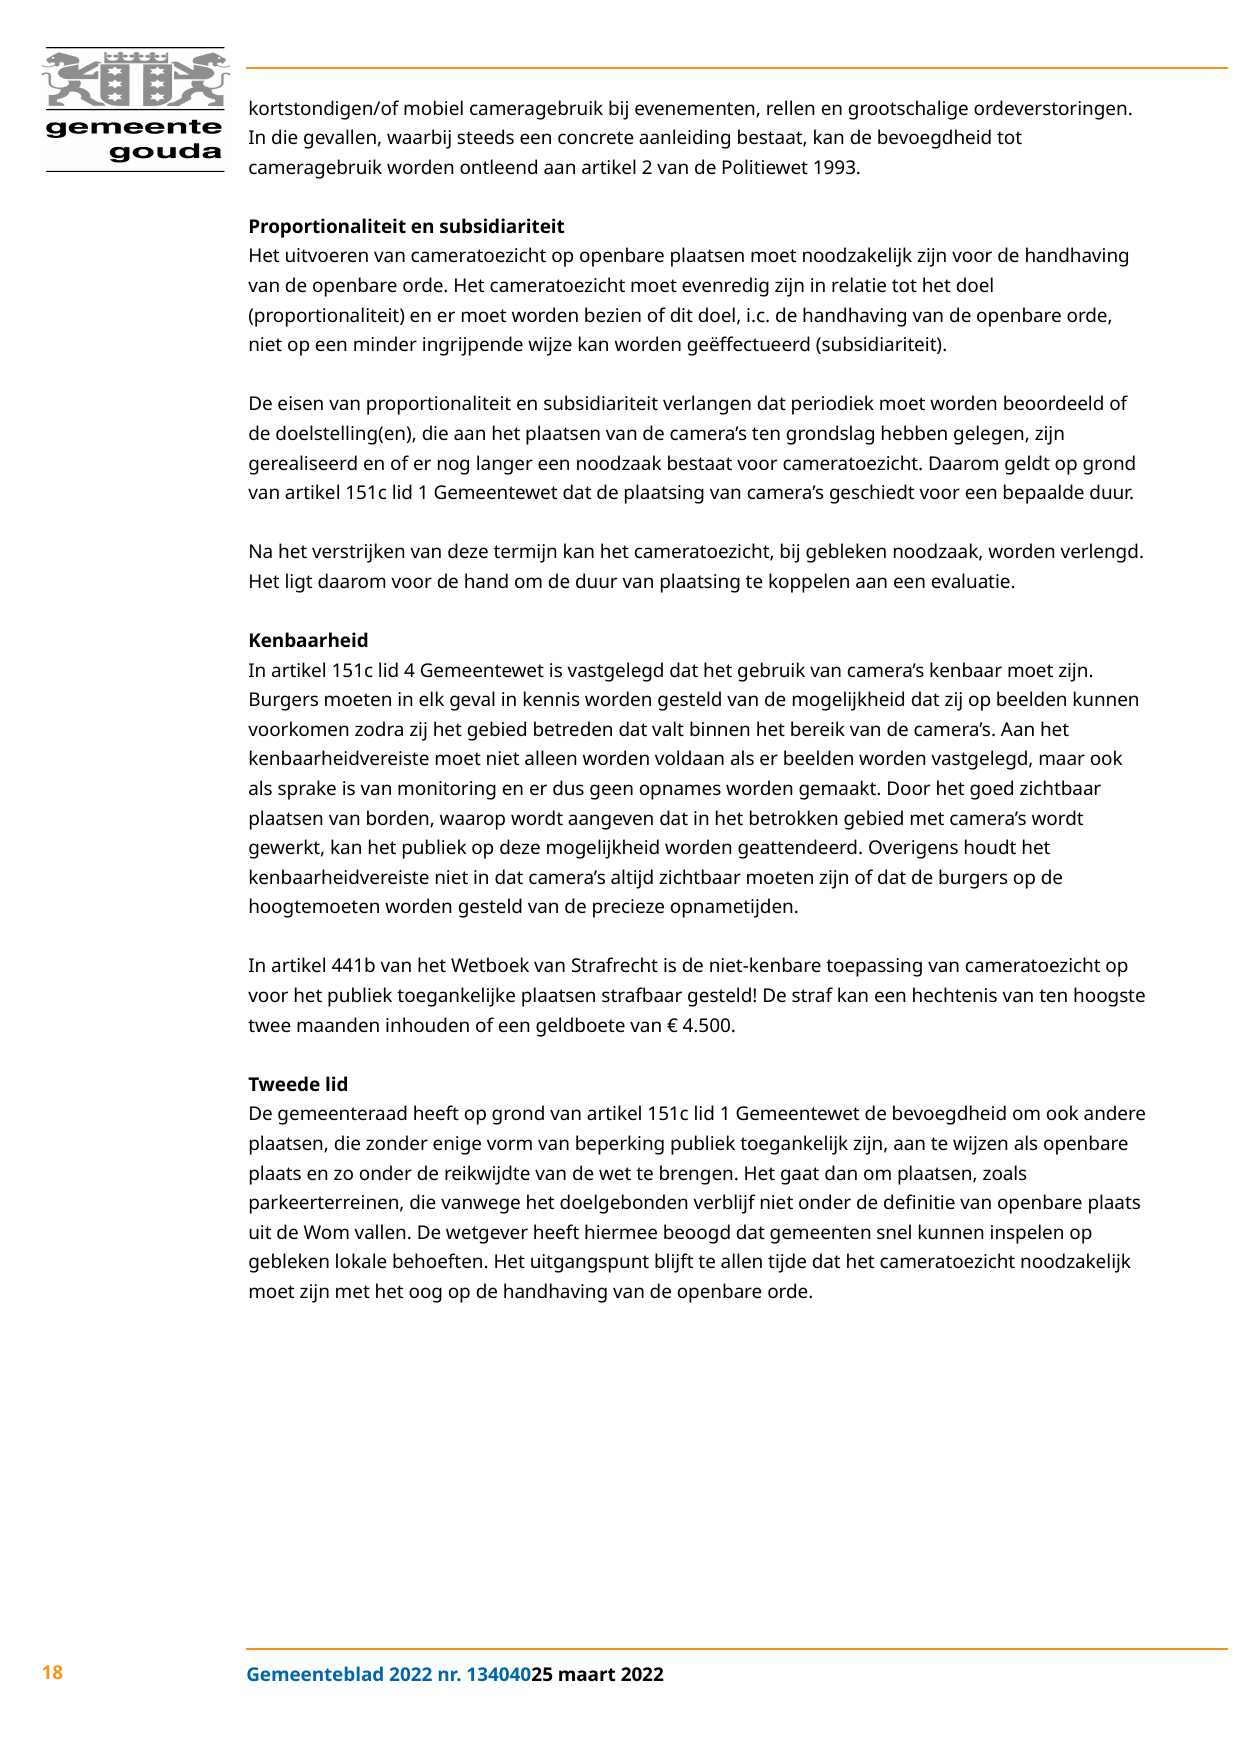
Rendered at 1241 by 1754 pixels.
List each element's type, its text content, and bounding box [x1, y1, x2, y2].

picture [41, 47, 231, 172]
text In artikel 151c lid 4 Gemeentewet is vastgelegd dat het gebruik van camera’s kenbaar moet zijn. Burgers moeten in elk geval in kennis worden gesteld van de mogelijkheid dat zij op beelden kunnen voorkomen zodra zij het gebied betreden dat valt binnen het bereik van de camera’s. Aan het kenbaarheidvereiste moet niet alleen worden voldaan als er beelden worden vastgelegd, maar ook als sprake is van monitoring en er dus geen opnames worden gemaakt. Door het goed zichtbaar plaatsen van borden, waarop wordt aangeven dat in het betrokken gebied met camera’s wordt gewerkt, kan het publiek op deze mogelijkheid worden geattendeerd. Overigens houdt het kenbaarheidvereiste niet in dat camera’s altijd zichtbaar moeten zijn of dat de burgers op de hoogtemoeten worden gesteld van de precieze opnametijden. [248, 657, 1152, 919]
text Na het verstrijken van deze termijn kan het cameratoezicht, bij gebleken noodzaak, worden verlengd. Het ligt daarom voor de hand om de duur van plaatsing te koppelen aan een evaluatie. [248, 538, 1152, 594]
text Tweede lid [248, 1071, 1152, 1097]
text De gemeenteraad heeft op grond van artikel 151c lid 1 Gemeentewet de bevoegdheid om ook andere plaatsen, die zonder enige vorm van beperking publiek toegankelijk zijn, aan te wijzen als openbare plaats en zo onder de reikwijdte van de wet te brengen. Het gaat dan om plaatsen, zoals parkeerterreinen, die vanwege het doelgebonden verblijf niet onder de definitie van openbare plaats uit de Wom vallen. De wetgever heeft hiermee beoogd dat gemeenten snel kunnen inspelen op gebleken lokale behoeften. Het uitgangspunt blijft te allen tijde dat het cameratoezicht noodzakelijk moet zijn met het oog op de handhaving van de openbare orde. [248, 1101, 1152, 1304]
text De eisen van proportionaliteit en subsidiariteit verlangen dat periodiek moet worden beoordeeld of de doelstelling(en), die aan het plaatsen van de camera’s ten grondslag hebben gelegen, zijn gerealiseerd en of er nog langer een noodzaak bestaat voor cameratoezicht. Daarom geldt op grond van artikel 151c lid 1 Gemeentewet dat de plaatsing van camera’s geschiedt voor een bepaalde duur. [248, 391, 1152, 505]
text Kenbaarheid [248, 627, 1152, 653]
text kortstondigen/of mobiel cameragebruik bij evenementen, rellen en grootschalige ordeverstoringen. In die gevallen, waarbij steeds een concrete aanleiding bestaat, kan de bevoegdheid tot cameragebruik worden ontleend aan artikel 2 van de Politiewet 1993. [248, 95, 1152, 180]
text Proportionaliteit en subsidiariteit [248, 213, 1152, 239]
text In artikel 441b van het Wetboek van Strafrecht is de niet-kenbare toepassing van cameratoezicht op voor het publiek toegankelijke plaatsen strafbaar gesteld! De straf kan een hechtenis van ten hoogste twee maanden inhouden of een geldboete van € 4.500. [248, 953, 1152, 1038]
text Het uitvoeren van cameratoezicht op openbare plaatsen moet noodzakelijk zijn voor de handhaving van de openbare orde. Het cameratoezicht moet evenredig zijn in relatie tot het doel (proportionaliteit) en er moet worden bezien of dit doel, i.c. de handhaving van de openbare orde, niet op een minder ingrijpende wijze kan worden geëffectueerd (subsidiariteit). [248, 243, 1152, 357]
